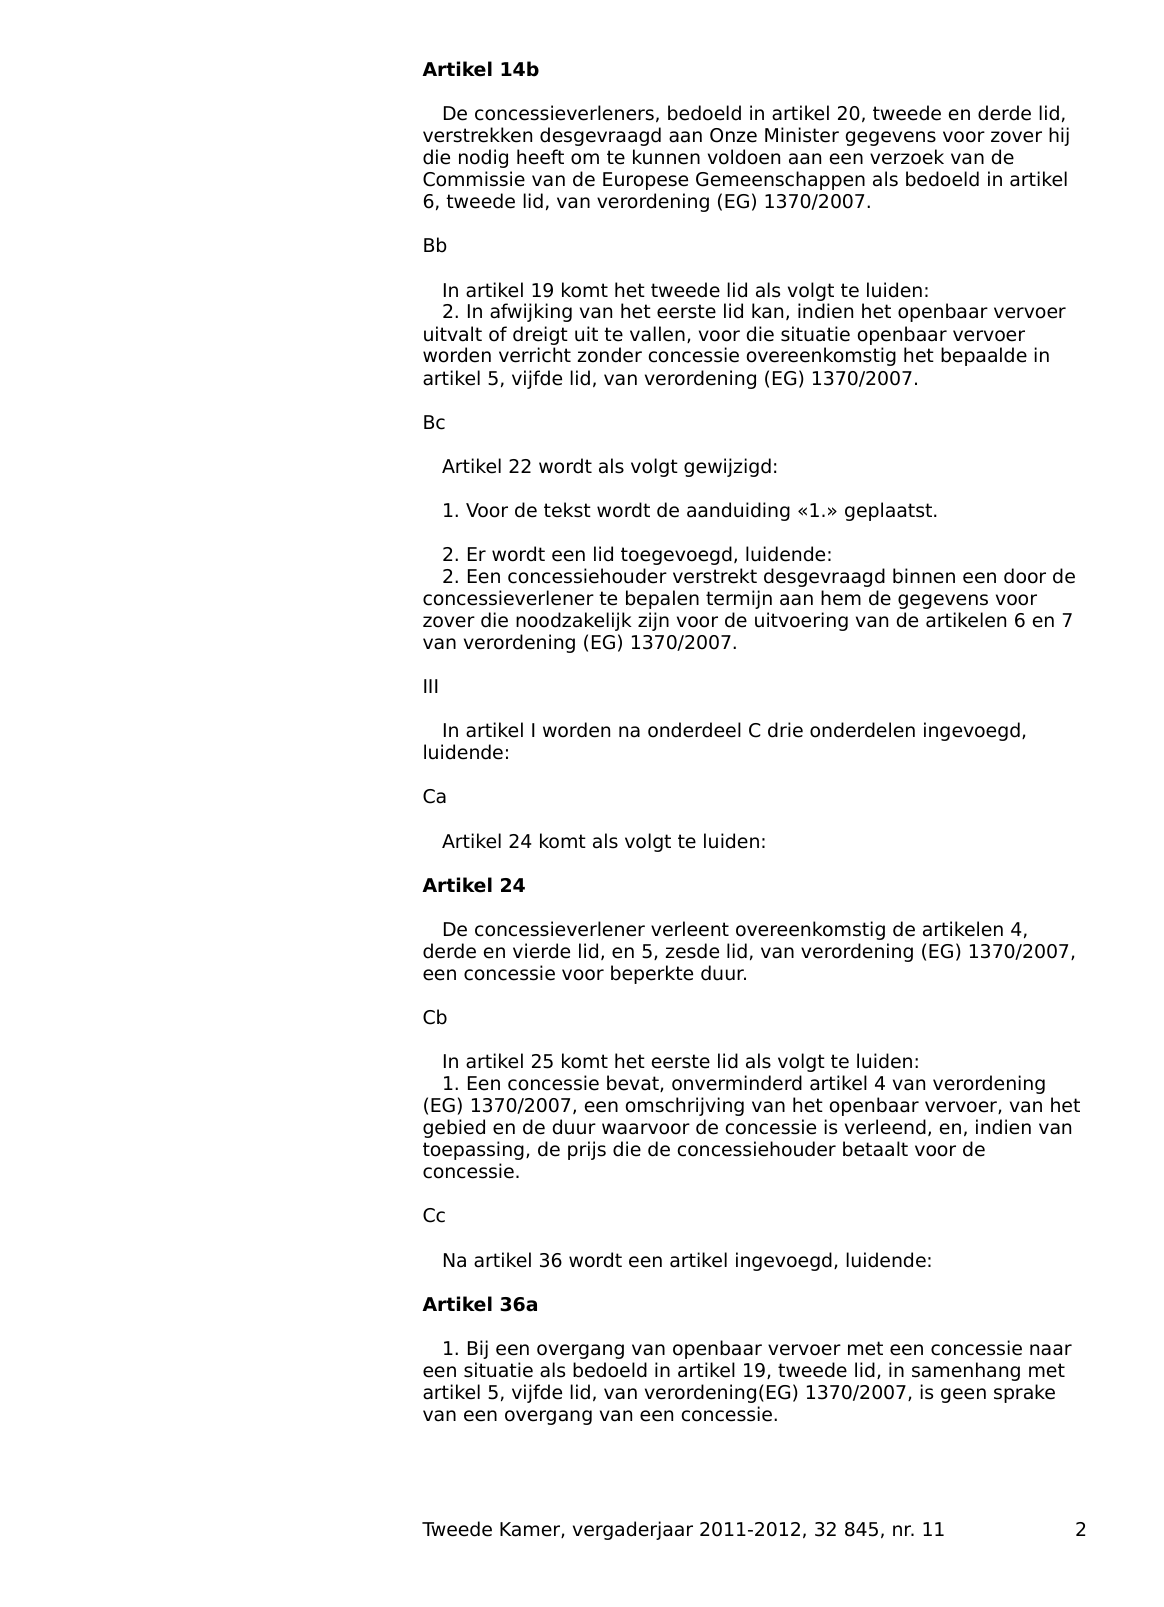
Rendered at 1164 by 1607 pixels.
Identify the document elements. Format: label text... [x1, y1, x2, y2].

subtitle Artikel 14b [422, 59, 1087, 81]
text Na artikel 36 wordt een artikel ingevoegd, luidende: [422, 1249, 1087, 1271]
text Artikel 24 komt als volgt te luiden: [422, 831, 1087, 853]
subtitle Cc [422, 1205, 1087, 1227]
text De concessieverlener verleent overeenkomstig de artikelen 4, derde en vierde lid, en 5, zesde lid, van verordening (EG) 1370/2007, een concessie voor beperkte duur. [422, 919, 1087, 985]
subtitle Artikel 24 [422, 875, 1087, 897]
text 2. Er wordt een lid toegevoegd, luidende: [422, 544, 1087, 566]
subtitle III [422, 676, 1087, 698]
text In artikel I worden na onderdeel C drie onderdelen ingevoegd, luidende: [422, 720, 1087, 764]
subtitle Artikel 36a [422, 1294, 1087, 1316]
subtitle Bb [422, 235, 1087, 257]
text 1. Voor de tekst wordt de aanduiding «1.» geplaatst. [422, 500, 1087, 522]
text In artikel 25 komt het eerste lid als volgt te luiden: [422, 1051, 1087, 1073]
subtitle Bc [422, 412, 1087, 433]
subtitle Ca [422, 786, 1087, 808]
text 2. In afwijking van het eerste lid kan, indien het openbaar vervoer uitvalt of dreigt uit te vallen, voor die situatie openbaar vervoer worden verricht zonder concessie overeenkomstig het bepaalde in artikel 5, vijfde lid, van verordening (EG) 1370/2007. [422, 301, 1087, 389]
text 1. Een concessie bevat, onverminderd artikel 4 van verordening (EG) 1370/2007, een omschrijving van het openbaar vervoer, van het gebied en de duur waarvoor de concessie is verleend, en, indien van toepassing, de prijs die de concessiehouder betaalt voor de concessie. [422, 1073, 1087, 1183]
text 2. Een concessiehouder verstrekt desgevraagd binnen een door de concessieverlener te bepalen termijn aan hem de gegevens voor zover die noodzakelijk zijn voor de uitvoering van de artikelen 6 en 7 van verordening (EG) 1370/2007. [422, 566, 1087, 654]
subtitle Cb [422, 1007, 1087, 1029]
text In artikel 19 komt het tweede lid als volgt te luiden: [422, 279, 1087, 301]
text De concessieverleners, bedoeld in artikel 20, tweede en derde lid, verstrekken desgevraagd aan Onze Minister gegevens voor zover hij die nodig heeft om te kunnen voldoen aan een verzoek van de Commissie van de Europese Gemeenschappen als bedoeld in artikel 6, tweede lid, van verordening (EG) 1370/2007. [422, 103, 1087, 213]
text 1. Bij een overgang van openbaar vervoer met een concessie naar een situatie als bedoeld in artikel 19, tweede lid, in samenhang met artikel 5, vijfde lid, van verordening(EG) 1370/2007, is geen sprake van een overgang van een concessie. [422, 1338, 1087, 1426]
text Artikel 22 wordt als volgt gewijzigd: [422, 456, 1087, 478]
